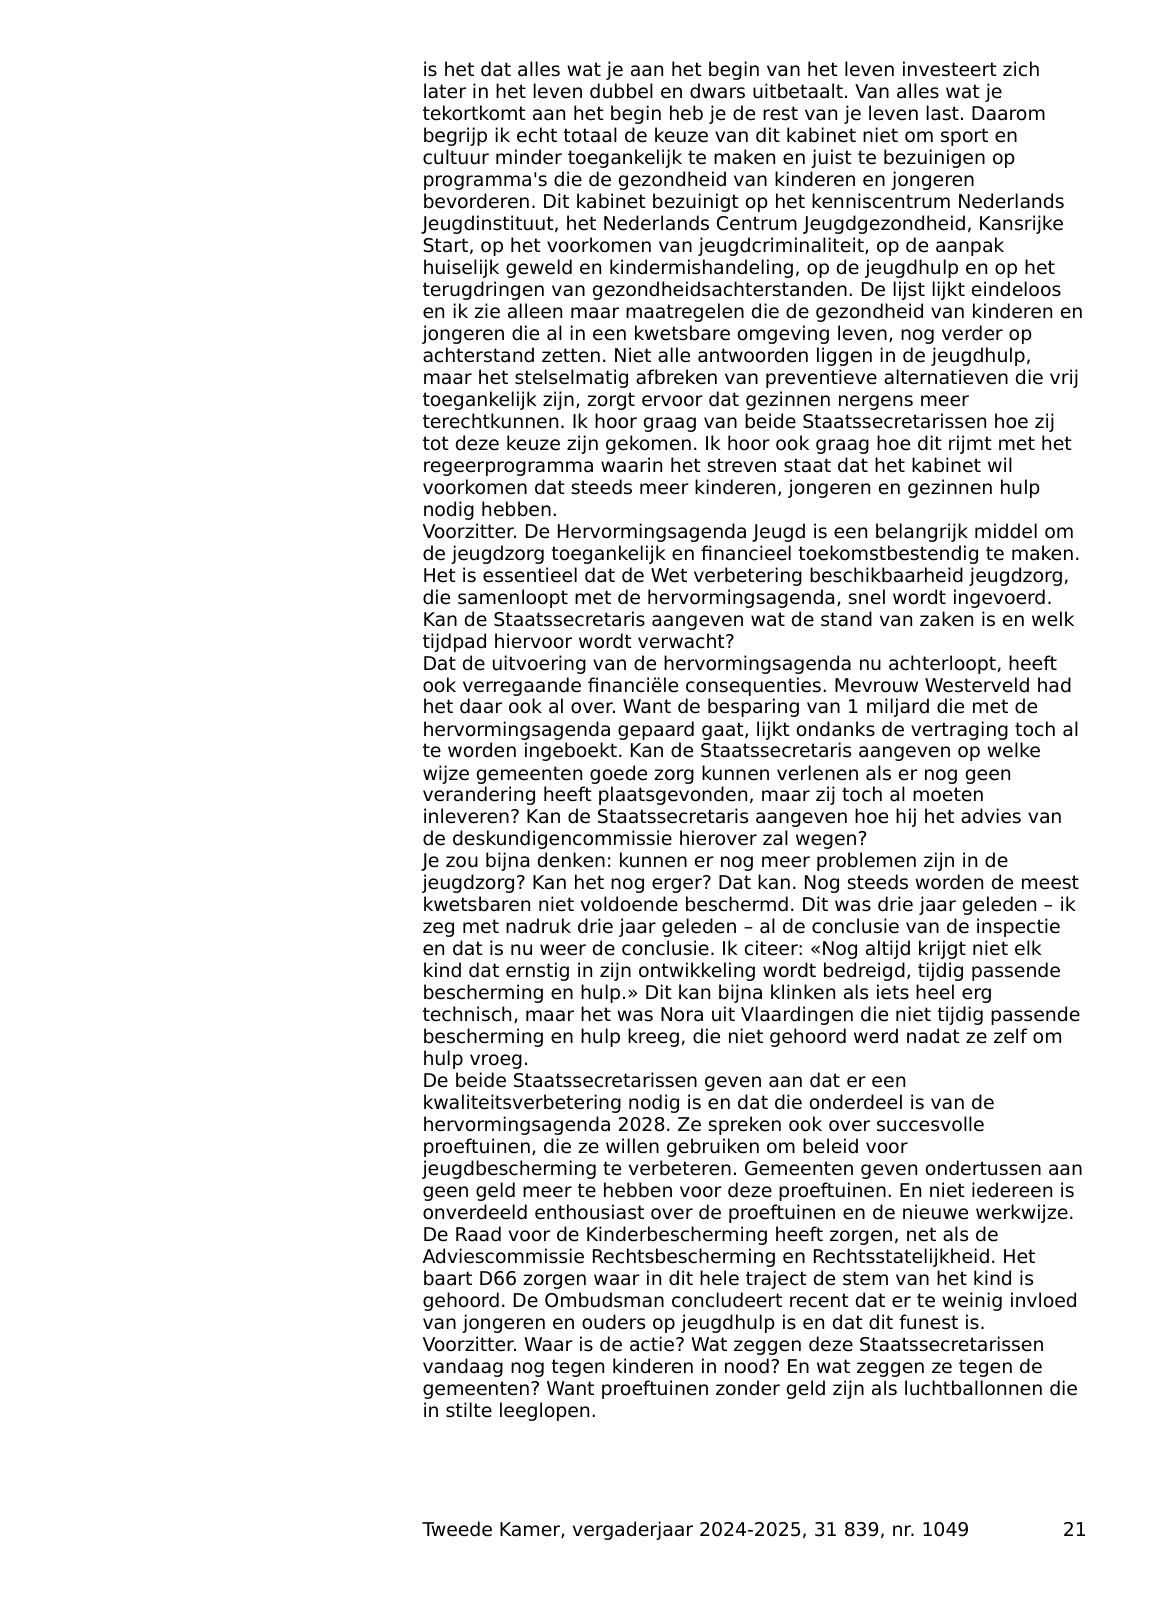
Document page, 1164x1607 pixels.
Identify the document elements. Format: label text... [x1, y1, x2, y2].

text Dat de uitvoering van de hervormingsagenda nu achterloopt, heeft ook verregaande financiële consequenties. Mevrouw Westerveld had het daar ook al over. Want de besparing van 1 miljard die met de hervormingsagenda gepaard gaat, lijkt ondanks de vertraging toch al te worden ingeboekt. Kan de Staatssecretaris aangeven op welke wijze gemeenten goede zorg kunnen verlenen als er nog geen verandering heeft plaatsgevonden, maar zij toch al moeten inleveren? Kan de Staatssecretaris aangeven hoe hij het advies van de deskundigencommissie hierover zal wegen? [422, 652, 1087, 850]
text Voorzitter. Waar is de actie? Wat zeggen deze Staatssecretarissen vandaag nog tegen kinderen in nood? En wat zeggen ze tegen de gemeenten? Want proeftuinen zonder geld zijn als luchtballonnen die in stilte leeglopen. [422, 1334, 1087, 1422]
text Je zou bijna denken: kunnen er nog meer problemen zijn in de jeugdzorg? Kan het nog erger? Dat kan. Nog steeds worden de meest kwetsbaren niet voldoende beschermd. Dit was drie jaar geleden – ik zeg met nadruk drie jaar geleden – al de conclusie van de inspectie en dat is nu weer de conclusie. Ik citeer: «Nog altijd krijgt niet elk kind dat ernstig in zijn ontwikkeling wordt bedreigd, tijdig passende bescherming en hulp.» Dit kan bijna klinken als iets heel erg technisch, maar het was Nora uit Vlaardingen die niet tijdig passende bescherming en hulp kreeg, die niet gehoord werd nadat ze zelf om hulp vroeg. [422, 850, 1087, 1070]
text Voorzitter. De Hervormingsagenda Jeugd is een belangrijk middel om de jeugdzorg toegankelijk en financieel toekomstbestendig te maken. Het is essentieel dat de Wet verbetering beschikbaarheid jeugdzorg, die samenloopt met de hervormingsagenda, snel wordt ingevoerd. Kan de Staatssecretaris aangeven wat de stand van zaken is en welk tijdpad hiervoor wordt verwacht? [422, 521, 1087, 652]
text De beide Staatssecretarissen geven aan dat er een kwaliteitsverbetering nodig is en dat die onderdeel is van de hervormingsagenda 2028. Ze spreken ook over succesvolle proeftuinen, die ze willen gebruiken om beleid voor jeugdbescherming te verbeteren. Gemeenten geven ondertussen aan geen geld meer te hebben voor deze proeftuinen. En niet iedereen is onverdeeld enthousiast over de proeftuinen en de nieuwe werkwijze. De Raad voor de Kinderbescherming heeft zorgen, net als de Adviescommissie Rechtsbescherming en Rechtsstatelijkheid. Het baart D66 zorgen waar in dit hele traject de stem van het kind is gehoord. De Ombudsman concludeert recent dat er te weinig invloed van jongeren en ouders op jeugdhulp is en dat dit funest is. [422, 1070, 1087, 1334]
text is het dat alles wat je aan het begin van het leven investeert zich later in het leven dubbel en dwars uitbetaalt. Van alles wat je tekortkomt aan het begin heb je de rest van je leven last. Daarom begrijp ik echt totaal de keuze van dit kabinet niet om sport en cultuur minder toegankelijk te maken en juist te bezuinigen op programma's die de gezondheid van kinderen en jongeren bevorderen. Dit kabinet bezuinigt op het kenniscentrum Nederlands Jeugdinstituut, het Nederlands Centrum Jeugdgezondheid, Kansrijke Start, op het voorkomen van jeugdcriminaliteit, op de aanpak huiselijk geweld en kindermishandeling, op de jeugdhulp en op het terugdringen van gezondheidsachterstanden. De lijst lijkt eindeloos en ik zie alleen maar maatregelen die de gezondheid van kinderen en jongeren die al in een kwetsbare omgeving leven, nog verder op achterstand zetten. Niet alle antwoorden liggen in de jeugdhulp, maar het stelselmatig afbreken van preventieve alternatieven die vrij toegankelijk zijn, zorgt ervoor dat gezinnen nergens meer terechtkunnen. Ik hoor graag van beide Staatssecretarissen hoe zij tot deze keuze zijn gekomen. Ik hoor ook graag hoe dit rijmt met het regeerprogramma waarin het streven staat dat het kabinet wil voorkomen dat steeds meer kinderen, jongeren en gezinnen hulp nodig hebben. [422, 59, 1087, 521]
